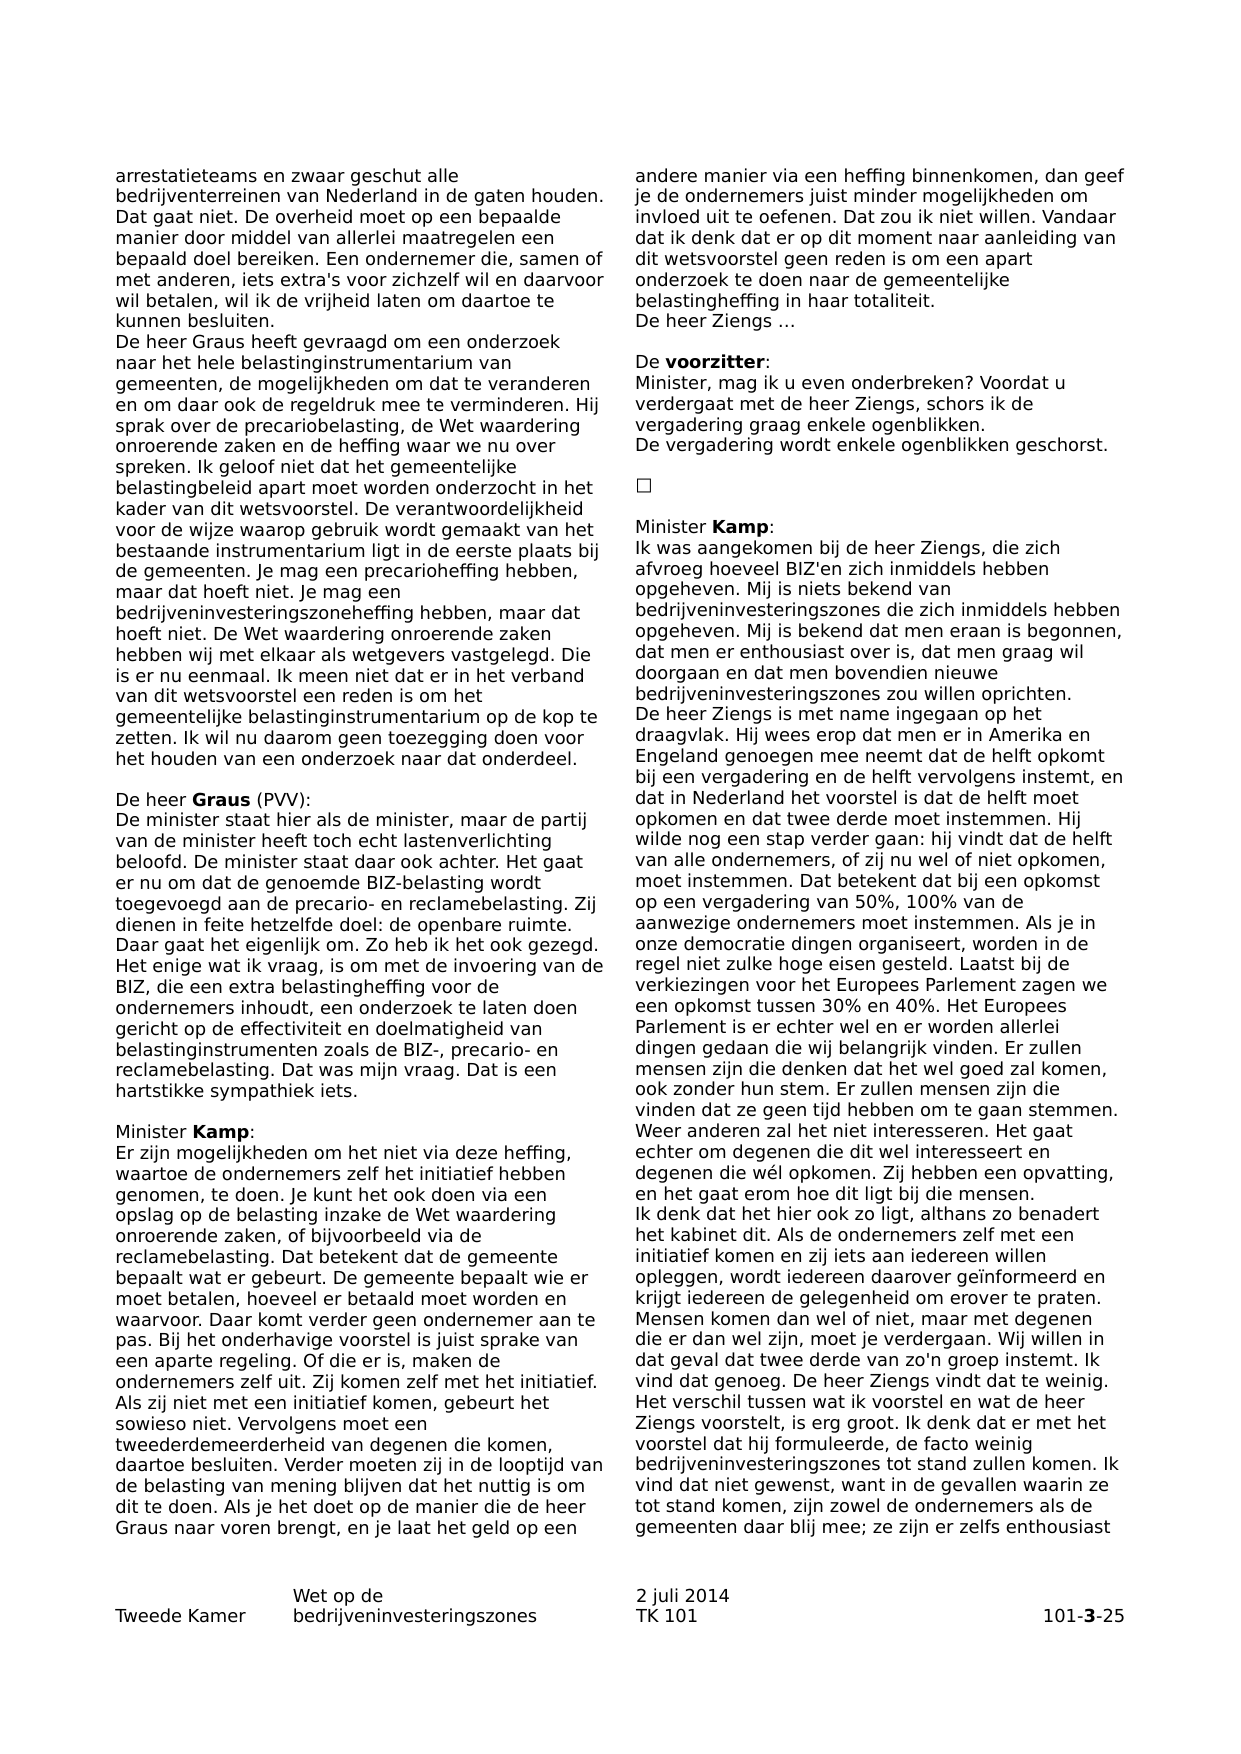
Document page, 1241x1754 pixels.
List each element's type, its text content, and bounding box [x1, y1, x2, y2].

text Minister, mag ik u even onderbreken? Voordat u verdergaat met de heer Ziengs, schors ik de vergadering graag enkele ogenblikken. [635, 373, 1125, 435]
text Minister Kamp: [115, 1122, 605, 1143]
text De minister staat hier als de minister, maar de partij van de minister heeft toch echt lastenverlichting beloofd. De minister staat daar ook achter. Het gaat er nu om dat de genoemde BIZ-belasting wordt toegevoegd aan de precario- en reclamebelasting. Zij dienen in feite hetzelfde doel: de openbare ruimte. Daar gaat het eigenlijk om. Zo heb ik het ook gezegd. Het enige wat ik vraag, is om met de invoering van de BIZ, die een extra belastingheffing voor de ondernemers inhoudt, een onderzoek te laten doen gericht op de effectiviteit en doelmatigheid van belastinginstrumenten zoals de BIZ-, precario- en reclamebelasting. Dat was mijn vraag. Dat is een hartstikke sympathiek iets. [115, 810, 605, 1102]
text De heer Graus heeft gevraagd om een onderzoek naar het hele belastinginstrumentarium van gemeenten, de mogelijkheden om dat te veranderen en om daar ook de regeldruk mee te verminderen. Hij sprak over de precariobelasting, de Wet waardering onroerende zaken en de heffing waar we nu over spreken. Ik geloof niet dat het gemeentelijke belastingbeleid apart moet worden onderzocht in het kader van dit wetsvoorstel. De verantwoordelijkheid voor de wijze waarop gebruik wordt gemaakt van het bestaande instrumentarium ligt in de eerste plaats bij de gemeenten. Je mag een precarioheffing hebben, maar dat hoeft niet. Je mag een bedrijveninvesteringszoneheffing hebben, maar dat hoeft niet. De Wet waardering onroerende zaken hebben wij met elkaar als wetgevers vastgelegd. Die is er nu eenmaal. Ik meen niet dat er in het verband van dit wetsvoorstel een reden is om het gemeentelijke belastinginstrumentarium op de kop te zetten. Ik wil nu daarom geen toezegging doen voor het houden van een onderzoek naar dat onderdeel. [115, 332, 605, 769]
text De heer Ziengs … [635, 311, 1125, 332]
text andere manier via een heffing binnenkomen, dan geef je de ondernemers juist minder mogelijkheden om invloed uit te oefenen. Dat zou ik niet willen. Vandaar dat ik denk dat er op dit moment naar aanleiding van dit wetsvoorstel geen reden is om een apart onderzoek te doen naar de gemeentelijke belastingheffing in haar totaliteit. [635, 165, 1125, 311]
text De heer Ziengs is met name ingegaan op het draagvlak. Hij wees erop dat men er in Amerika en Engeland genoegen mee neemt dat de helft opkomt bij een vergadering en de helft vervolgens instemt, en dat in Nederland het voorstel is dat de helft moet opkomen en dat twee derde moet instemmen. Hij wilde nog een stap verder gaan: hij vindt dat de helft van alle ondernemers, of zij nu wel of niet opkomen, moet instemmen. Dat betekent dat bij een opkomst op een vergadering van 50%, 100% van de aanwezige ondernemers moet instemmen. Als je in onze democratie dingen organiseert, worden in de regel niet zulke hoge eisen gesteld. Laatst bij de verkiezingen voor het Europees Parlement zagen we een opkomst tussen 30% en 40%. Het Europees Parlement is er echter wel en er worden allerlei dingen gedaan die wij belangrijk vinden. Er zullen mensen zijn die denken dat het wel goed zal komen, ook zonder hun stem. Er zullen mensen zijn die vinden dat ze geen tijd hebben om te gaan stemmen. Weer anderen zal het niet interesseren. Het gaat echter om degenen die dit wel interesseert en degenen die wél opkomen. Zij hebben een opvatting, en het gaat erom hoe dit ligt bij die mensen. [635, 704, 1125, 1204]
text Er zijn mogelijkheden om het niet via deze heffing, waartoe de ondernemers zelf het initiatief hebben genomen, te doen. Je kunt het ook doen via een opslag op de belasting inzake de Wet waardering onroerende zaken, of bijvoorbeeld via de reclamebelasting. Dat betekent dat de gemeente bepaalt wat er gebeurt. De gemeente bepaalt wie er moet betalen, hoeveel er betaald moet worden en waarvoor. Daar komt verder geen ondernemer aan te pas. Bij het onderhavige voorstel is juist sprake van een aparte regeling. Of die er is, maken de ondernemers zelf uit. Zij komen zelf met het initiatief. Als zij niet met een initiatief komen, gebeurt het sowieso niet. Vervolgens moet een tweederdemeerderheid van degenen die komen, daartoe besluiten. Verder moeten zij in de looptijd van de belasting van mening blijven dat het nuttig is om dit te doen. Als je het doet op de manier die de heer Graus naar voren brengt, en je laat het geld op een [115, 1143, 605, 1538]
text arrestatieteams en zwaar geschut alle bedrijventerreinen van Nederland in de gaten houden. Dat gaat niet. De overheid moet op een bepaalde manier door middel van allerlei maatregelen een bepaald doel bereiken. Een ondernemer die, samen of met anderen, iets extra's voor zichzelf wil en daarvoor wil betalen, wil ik de vrijheid laten om daartoe te kunnen besluiten. [115, 165, 605, 332]
text De voorzitter: [635, 352, 1125, 373]
text ⬜ [635, 476, 1125, 497]
text De vergadering wordt enkele ogenblikken geschorst. [635, 435, 1125, 456]
text Minister Kamp: [635, 517, 1125, 537]
text De heer Graus (PVV): [115, 789, 605, 810]
text Ik denk dat het hier ook zo ligt, althans zo benadert het kabinet dit. Als de ondernemers zelf met een initiatief komen en zij iets aan iedereen willen opleggen, wordt iedereen daarover geïnformeerd en krijgt iedereen de gelegenheid om erover te praten. Mensen komen dan wel of niet, maar met degenen die er dan wel zijn, moet je verdergaan. Wij willen in dat geval dat twee derde van zo'n groep instemt. Ik vind dat genoeg. De heer Ziengs vindt dat te weinig. Het verschil tussen wat ik voorstel en wat de heer Ziengs voorstelt, is erg groot. Ik denk dat er met het voorstel dat hij formuleerde, de facto weinig bedrijveninvesteringszones tot stand zullen komen. Ik vind dat niet gewenst, want in de gevallen waarin ze tot stand komen, zijn zowel de ondernemers als de gemeenten daar blij mee; ze zijn er zelfs enthousiast [635, 1204, 1125, 1537]
text Ik was aangekomen bij de heer Ziengs, die zich afvroeg hoeveel BIZ'en zich inmiddels hebben opgeheven. Mij is niets bekend van bedrijveninvesteringszones die zich inmiddels hebben opgeheven. Mij is bekend dat men eraan is begonnen, dat men er enthousiast over is, dat men graag wil doorgaan en dat men bovendien nieuwe bedrijveninvesteringszones zou willen oprichten. [635, 537, 1125, 704]
